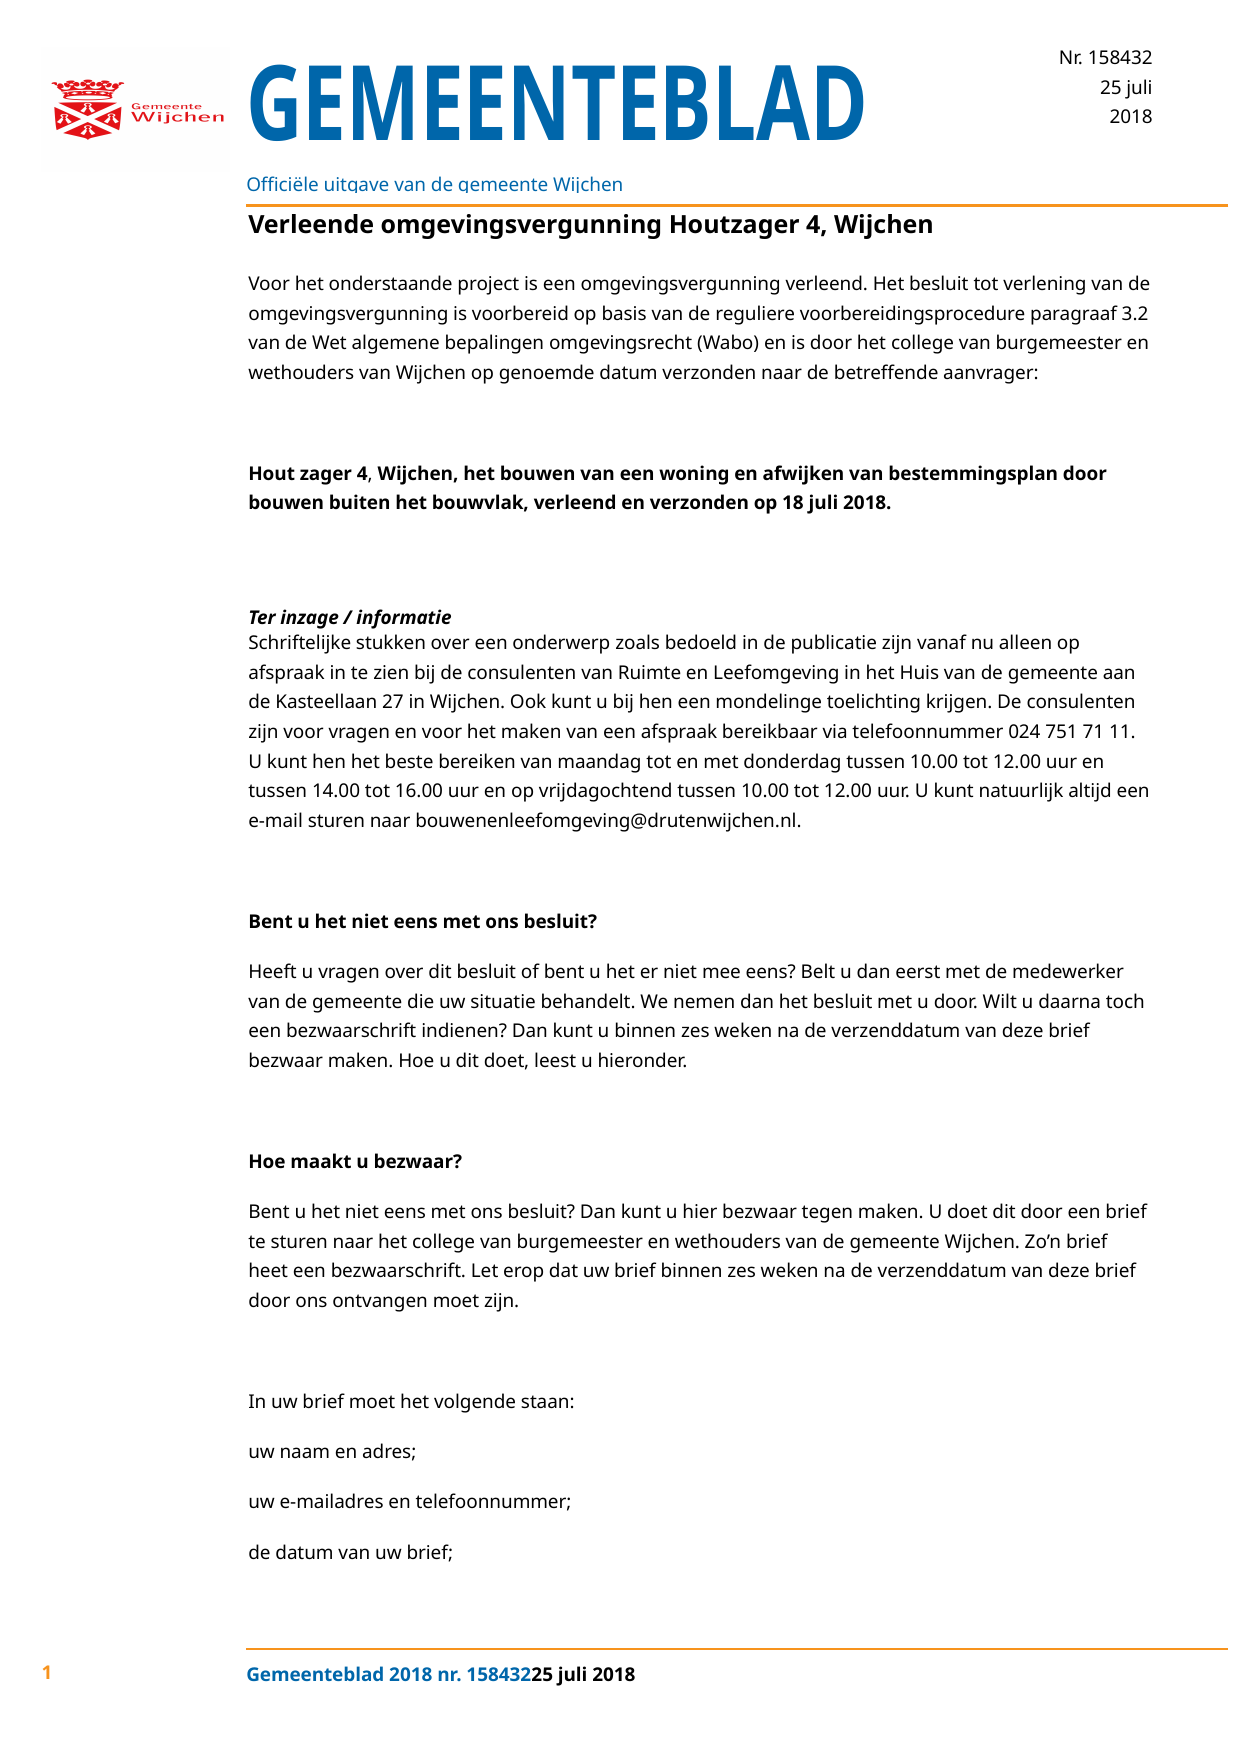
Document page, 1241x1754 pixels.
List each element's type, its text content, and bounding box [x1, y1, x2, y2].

picture [41, 47, 231, 172]
text Hout zager 4, Wijchen, het bouwen van een woning en afwijken van bestemmingsplan door bouwen buiten het bouwvlak, verleend en verzonden op 18 juli 2018. [248, 460, 1152, 515]
text In uw brief moet het volgende staan: [248, 1388, 1152, 1414]
text Bent u het niet eens met ons besluit? Dan kunt u hier bezwaar tegen maken. U doet dit door een brief te sturen naar het college van burgemeester en wethouders van de gemeente Wijchen. Zo’n brief heet een bezwaarschrift. Let erop dat uw brief binnen zes weken na de verzenddatum van deze brief door ons ontvangen moet zijn. [248, 1198, 1152, 1313]
text uw e-mailadres en telefoonnummer; [248, 1489, 1152, 1514]
text Schriftelijke stukken over een onderwerp zoals bedoeld in de publicatie zijn vanaf nu alleen op afspraak in te zien bij de consulenten van Ruimte en Leefomgeving in het Huis van de gemeente aan de Kasteellaan 27 in Wijchen. Ook kunt u bij hen een mondelinge toelichting krijgen. De consulenten zijn voor vragen en voor het maken van een afspraak bereikbaar via telefoonnummer 024 751 71 11. U kunt hen het beste bereiken van maandag tot en met donderdag tussen 10.00 tot 12.00 uur en tussen 14.00 tot 16.00 uur en op vrijdagochtend tussen 10.00 tot 12.00 uur. U kunt natuurlijk altijd een e-mail sturen naar bouwenenleefomgeving@drutenwijchen.nl. [248, 629, 1152, 833]
text uw naam en adres; [248, 1438, 1152, 1464]
text Voor het onderstaande project is een omgevingsvergunning verleend. Het besluit tot verlening van de omgevingsvergunning is voorbereid op basis van de reguliere voorbereidingsprocedure paragraaf 3.2 van de Wet algemene bepalingen omgevingsrecht (Wabo) en is door het college van burgemeester en wethouders van Wijchen op genoemde datum verzonden naar de betreffende aanvrager: [248, 270, 1152, 385]
text Bent u het niet eens met ons besluit? [248, 908, 1152, 934]
text Verleende omgevingsvergunning Houtzager 4, Wijchen [248, 207, 1152, 241]
text Heeft u vragen over dit besluit of bent u het er niet mee eens? Belt u dan eerst met de medewerker van de gemeente die uw situatie behandelt. We nemen dan het besluit met u door. Wilt u daarna toch een bezwaarschrift indienen? Dan kunt u binnen zes weken na de verzenddatum van deze brief bezwaar maken. Hoe u dit doet, leest u hieronder. [248, 958, 1152, 1073]
text Hoe maakt u bezwaar? [248, 1148, 1152, 1174]
text Ter inzage / informatie [248, 604, 1152, 629]
text de datum van uw brief; [248, 1539, 1152, 1565]
